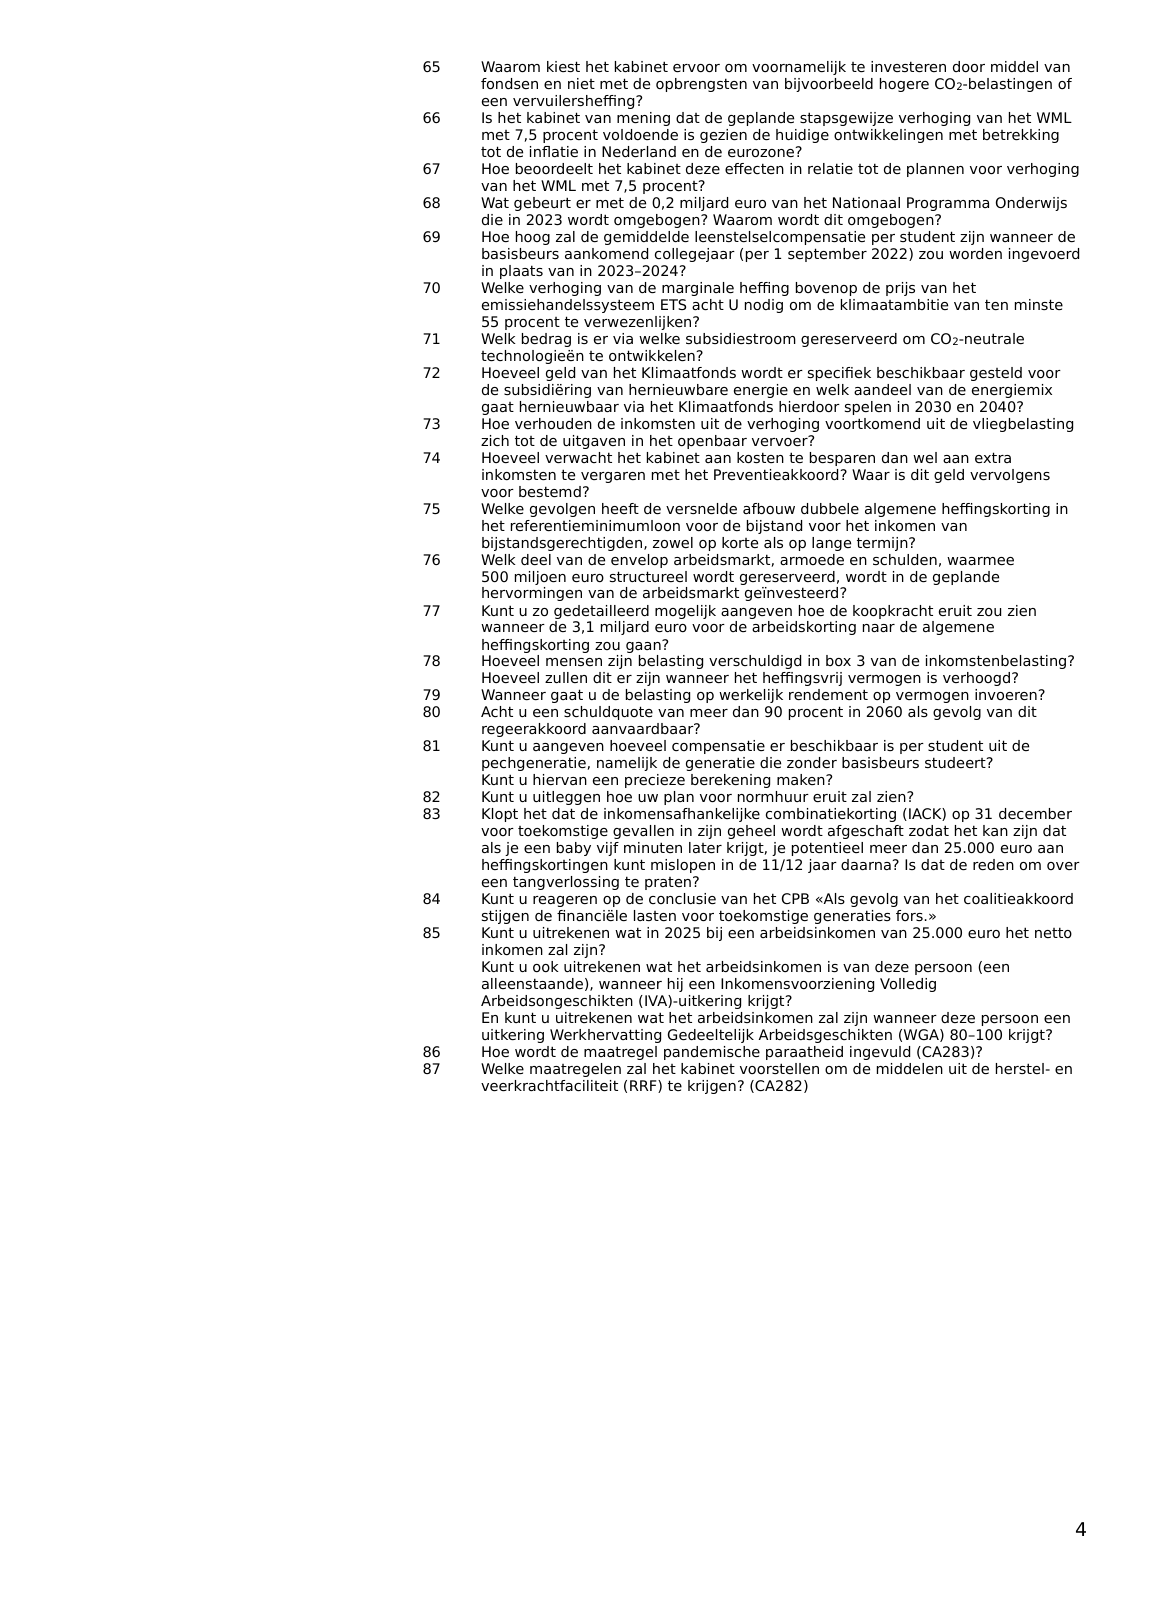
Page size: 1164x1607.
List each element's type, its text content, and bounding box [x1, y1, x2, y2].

table_cell 85 [422, 925, 475, 1044]
table_cell 65 [422, 59, 475, 110]
table_cell Hoe hoog zal de gemiddelde leenstelselcompensatie per student zijn wanneer de basisbeurs aankomend collegejaar (per 1 september 2022) zou worden ingevoerd in plaats van in 2023–2024? [475, 229, 1087, 280]
table_cell 66 [422, 110, 475, 161]
table_cell 78 [422, 653, 475, 687]
table_cell 77 [422, 603, 475, 653]
table_cell Welke verhoging van de marginale heffing bovenop de prijs van het emissiehandelssysteem ETS acht U nodig om de klimaatambitie van ten minste 55 procent te verwezenlijken? [475, 280, 1087, 331]
table_cell Kunt u zo gedetailleerd mogelijk aangeven hoe de koopkracht eruit zou zien wanneer de 3,1 miljard euro voor de arbeidskorting naar de algemene heffingskorting zou gaan? [475, 603, 1087, 653]
table_cell 87 [422, 1061, 475, 1095]
table_cell 68 [422, 195, 475, 229]
table_cell Kunt u uitleggen hoe uw plan voor normhuur eruit zal zien? [475, 789, 1087, 806]
table_cell Hoe wordt de maatregel pandemische paraatheid ingevuld (CA283)? [475, 1044, 1087, 1061]
table_cell Is het kabinet van mening dat de geplande stapsgewijze verhoging van het WML met 7,5 procent voldoende is gezien de huidige ontwikkelingen met betrekking tot de inflatie in Nederland en de eurozone? [475, 110, 1087, 161]
table_cell Wanneer gaat u de belasting op werkelijk rendement op vermogen invoeren? [475, 687, 1087, 704]
table_cell Welk bedrag is er via welke subsidiestroom gereserveerd om CO2-neutrale technologieën te ontwikkelen? [475, 331, 1087, 365]
table_cell 74 [422, 450, 475, 501]
table_cell Klopt het dat de inkomensafhankelijke combinatiekorting (IACK) op 31 december voor toekomstige gevallen in zijn geheel wordt afgeschaft zodat het kan zijn dat als je een baby vijf minuten later krijgt, je potentieel meer dan 25.000 euro aan heffingskortingen kunt mislopen in de 11/12 jaar daarna? Is dat de reden om over een tangverlossing te praten? [475, 806, 1087, 891]
table_cell 71 [422, 331, 475, 365]
table_cell Hoe beoordeelt het kabinet deze effecten in relatie tot de plannen voor verhoging van het WML met 7,5 procent? [475, 161, 1087, 195]
table_cell Kunt u reageren op de conclusie van het CPB «Als gevolg van het coalitieakkoord stijgen de financiële lasten voor toekomstige generaties fors.» [475, 891, 1087, 925]
table_cell 70 [422, 280, 475, 331]
table_cell 80 [422, 704, 475, 738]
table_cell Welk deel van de envelop arbeidsmarkt, armoede en schulden, waarmee 500 miljoen euro structureel wordt gereserveerd, wordt in de geplande hervormingen van de arbeidsmarkt geïnvesteerd? [475, 551, 1087, 602]
table_cell Welke gevolgen heeft de versnelde afbouw dubbele algemene heffingskorting in het referentieminimumloon voor de bijstand voor het inkomen van bijstandsgerechtigden, zowel op korte als op lange termijn? [475, 501, 1087, 551]
table_cell Hoe verhouden de inkomsten uit de verhoging voortkomend uit de vliegbelasting zich tot de uitgaven in het openbaar vervoer? [475, 416, 1087, 449]
table_cell 83 [422, 806, 475, 891]
table_cell 75 [422, 501, 475, 551]
table_cell Waarom kiest het kabinet ervoor om voornamelijk te investeren door middel van fondsen en niet met de opbrengsten van bijvoorbeeld hogere CO2-belastingen of een vervuilersheffing? [475, 59, 1087, 110]
table_cell Wat gebeurt er met de 0,2 miljard euro van het Nationaal Programma Onderwijs die in 2023 wordt omgebogen? Waarom wordt dit omgebogen? [475, 195, 1087, 229]
table_cell 69 [422, 229, 475, 280]
table_cell Hoeveel geld van het Klimaatfonds wordt er specifiek beschikbaar gesteld voor de subsidiëring van hernieuwbare energie en welk aandeel van de energiemix gaat hernieuwbaar via het Klimaatfonds hierdoor spelen in 2030 en 2040? [475, 365, 1087, 416]
table_cell Welke maatregelen zal het kabinet voorstellen om de middelen uit de herstel- en veerkrachtfaciliteit (RRF) te krijgen? (CA282) [475, 1061, 1087, 1095]
table_cell Acht u een schuldquote van meer dan 90 procent in 2060 als gevolg van dit regeerakkoord aanvaardbaar? [475, 704, 1087, 738]
table_cell 86 [422, 1044, 475, 1061]
table_cell Hoeveel verwacht het kabinet aan kosten te besparen dan wel aan extra inkomsten te vergaren met het Preventieakkoord? Waar is dit geld vervolgens voor bestemd? [475, 450, 1087, 501]
table_cell 82 [422, 789, 475, 806]
table_cell 67 [422, 161, 475, 195]
table_cell 79 [422, 687, 475, 704]
table_cell Hoeveel mensen zijn belasting verschuldigd in box 3 van de inkomstenbelasting? Hoeveel zullen dit er zijn wanneer het heffingsvrij vermogen is verhoogd? [475, 653, 1087, 687]
table_cell Kunt u uitrekenen wat in 2025 bij een arbeidsinkomen van 25.000 euro het netto inkomen zal zijn? Kunt u ook uitrekenen wat het arbeidsinkomen is van deze persoon (een alleenstaande), wanneer hij een Inkomensvoorziening Volledig Arbeidsongeschikten (IVA)-uitkering krijgt? En kunt u uitrekenen wat het arbeidsinkomen zal zijn wanneer deze persoon een uitkering Werkhervatting Gedeeltelijk Arbeidsgeschikten (WGA) 80–100 krijgt? [475, 925, 1087, 1044]
table_cell 76 [422, 551, 475, 602]
table_cell 73 [422, 416, 475, 449]
table_cell Kunt u aangeven hoeveel compensatie er beschikbaar is per student uit de pechgeneratie, namelijk de generatie die zonder basisbeurs studeert? Kunt u hiervan een precieze berekening maken? [475, 738, 1087, 789]
table_cell 72 [422, 365, 475, 416]
table_cell 81 [422, 738, 475, 789]
table_cell 84 [422, 891, 475, 925]
